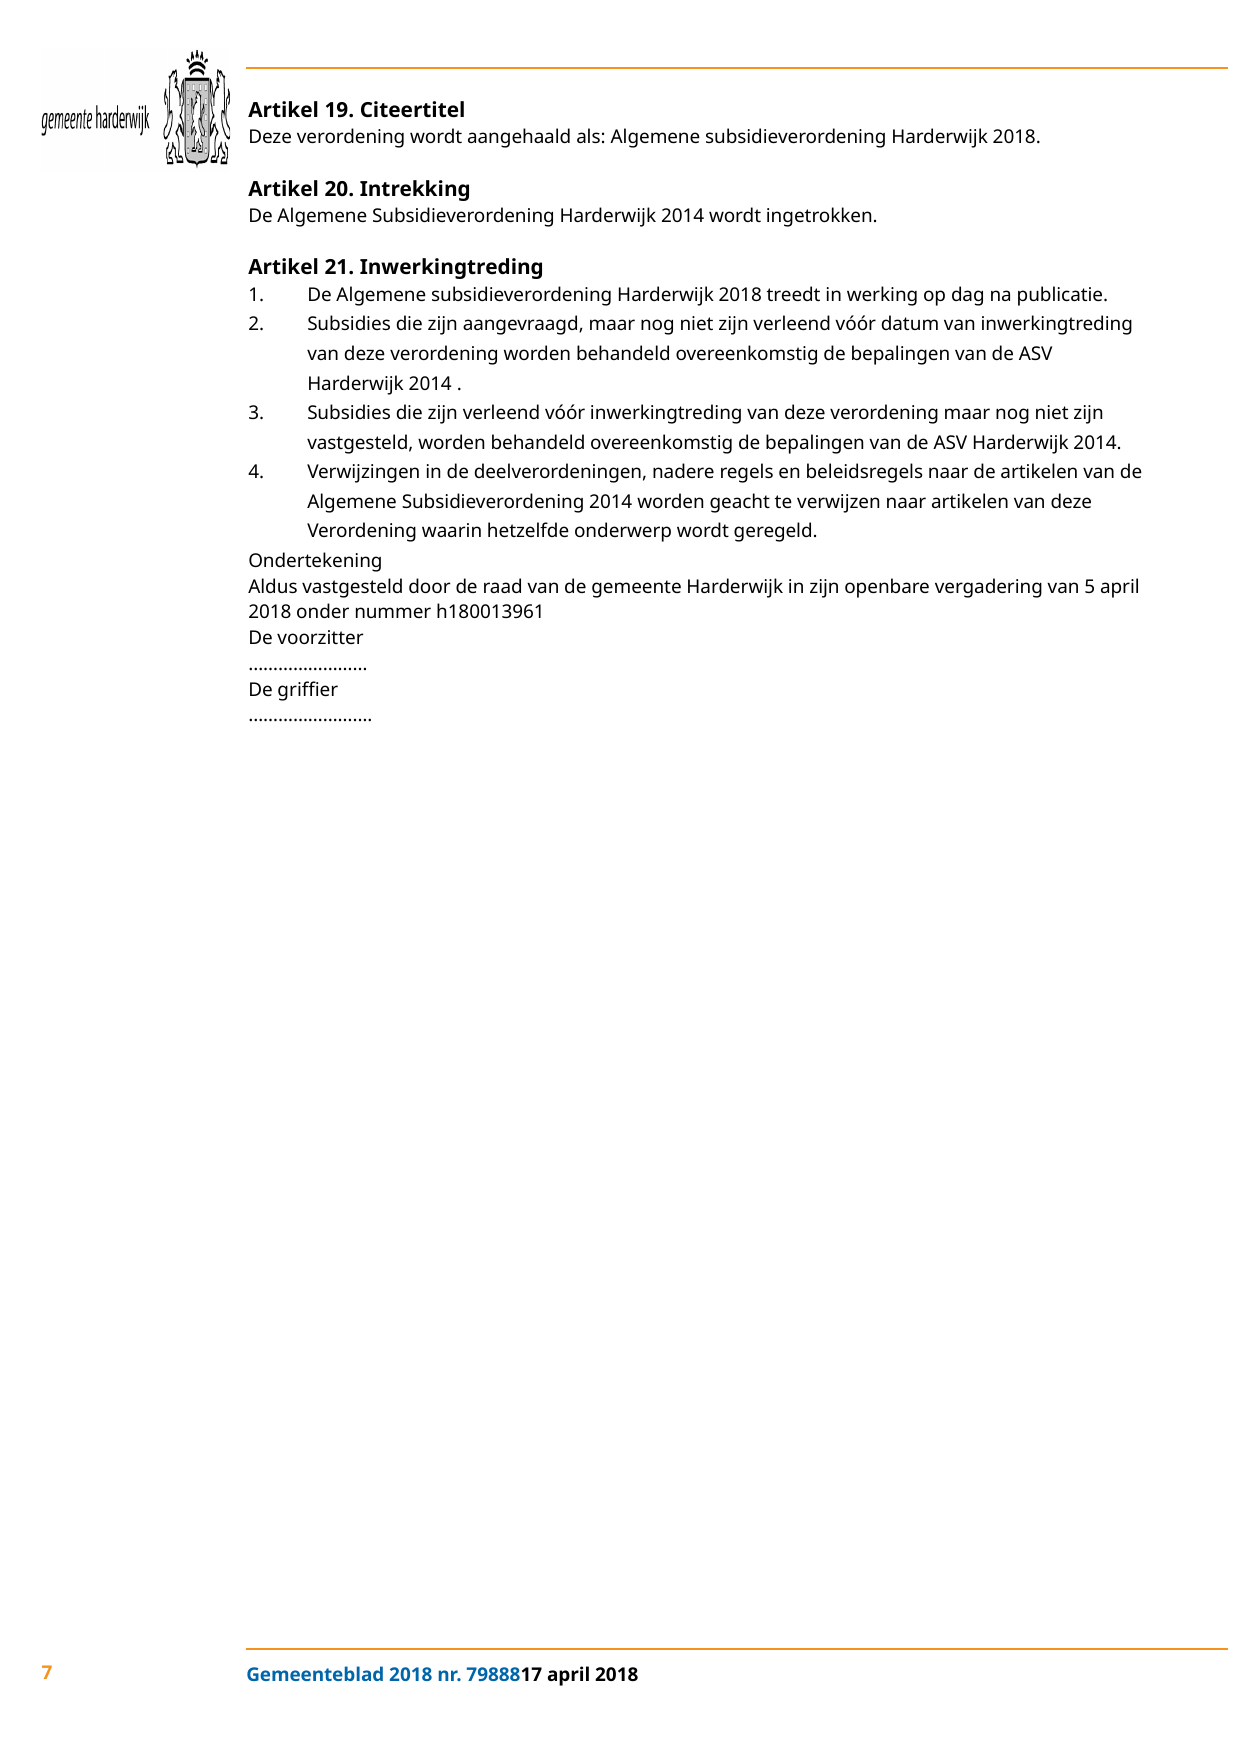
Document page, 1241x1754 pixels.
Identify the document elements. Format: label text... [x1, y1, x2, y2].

text Ondertekening [248, 547, 1152, 573]
text Aldus vastgesteld door de raad van de gemeente Harderwijk in zijn openbare vergadering van 5 april 2018 onder nummer h180013961 [248, 573, 1152, 624]
text De griffier [248, 676, 1152, 702]
list Subsidies die zijn aangevraagd, maar nog niet zijn verleend vóór datum van inwerkingtreding van deze verordening worden behandeld overeenkomstig de bepalingen van de ASV Harderwijk 2014 . [248, 311, 1152, 395]
text De voorzitter [248, 624, 1152, 650]
text Artikel 21. Inwerkingtreding [248, 252, 1152, 281]
text …………………… [248, 650, 1152, 676]
text Artikel 20. Intrekking [248, 174, 1152, 202]
list Subsidies die zijn verleend vóór inwerkingtreding van deze verordening maar nog niet zijn vastgesteld, worden behandeld overeenkomstig de bepalingen van de ASV Harderwijk 2014. [248, 399, 1152, 454]
list De Algemene subsidieverordening Harderwijk 2018 treedt in werking op dag na publicatie. [248, 281, 1152, 307]
list Verwijzingen in de deelverordeningen, nadere regels en beleidsregels naar de artikelen van de Algemene Subsidieverordening 2014 worden geacht te verwijzen naar artikelen van deze Verordening waarin hetzelfde onderwerp wordt geregeld. [248, 458, 1152, 543]
text Artikel 19. Citeertitel [248, 95, 1152, 123]
picture [41, 47, 231, 172]
text Deze verordening wordt aangehaald als: Algemene subsidieverordening Harderwijk 2018. [248, 123, 1152, 149]
text ……………………. [248, 702, 1152, 727]
text De Algemene Subsidieverordening Harderwijk 2014 wordt ingetrokken. [248, 202, 1152, 228]
